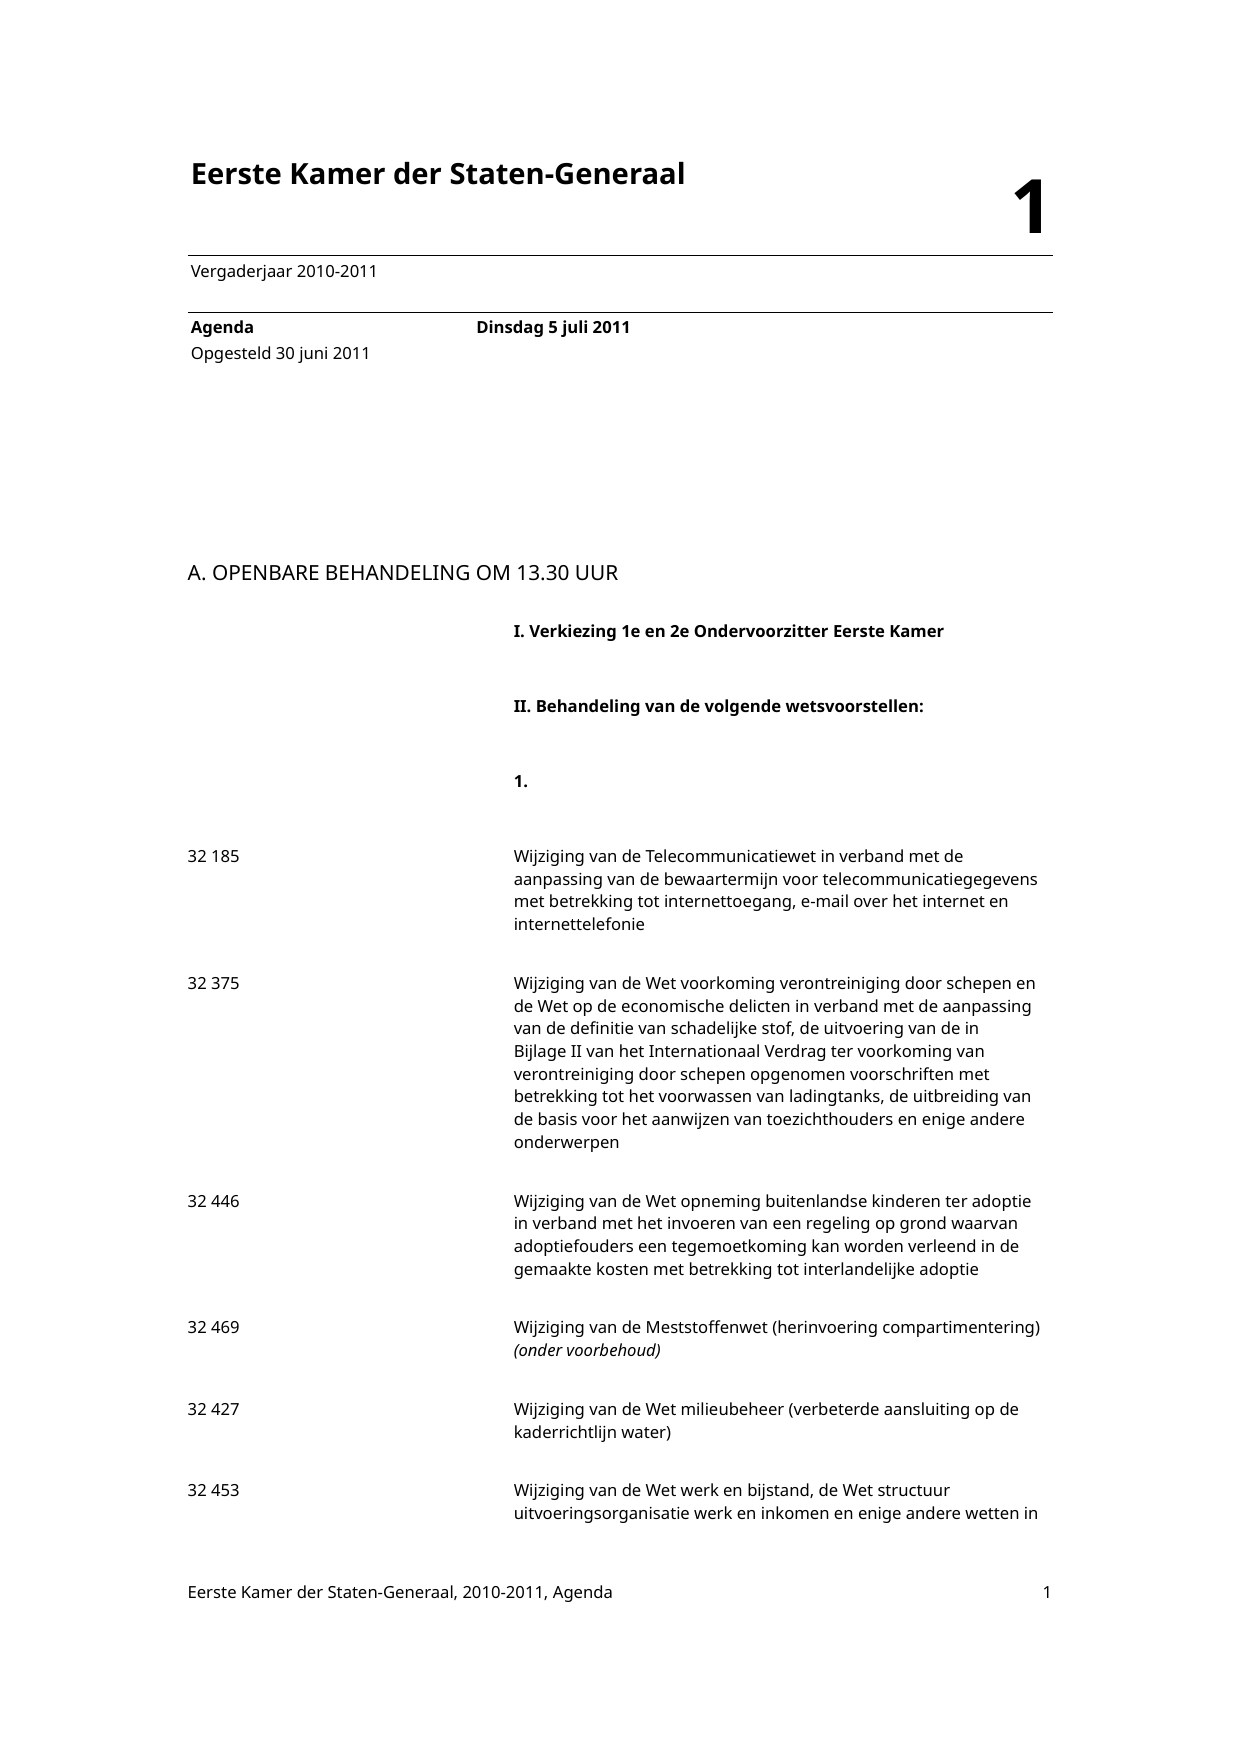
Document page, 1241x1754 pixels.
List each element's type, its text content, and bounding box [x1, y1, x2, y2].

table_cell II. Behandeling van de volgende wetsvoorstellen: [510, 692, 1053, 767]
table_cell [490, 692, 510, 767]
table_cell Dinsdag 5 juli 2011 [473, 313, 1053, 339]
table_cell Wijziging van de Wet voorkoming verontreiniging door schepen en de Wet op de economische delicten in verband met de aanpassing van de definitie van schadelijke stof, de uitvoering van de in Bijlage II van het Internationaal Verdrag ter voorkoming van verontreiniging door schepen opgenomen voorschriften met betrekking tot het voorwassen van ladingtanks, de uitbreiding van de basis voor het aanwijzen van toezichthouders en enige andere onderwerpen [510, 969, 1053, 1186]
table_header 1 [880, 150, 1053, 255]
subtitle A. OPENBARE BEHANDELING OM 13.30 UUR [187, 558, 1053, 587]
table_cell 32 427 [188, 1395, 490, 1476]
table_cell 32 185 [188, 842, 490, 968]
table_header [490, 617, 510, 692]
table_cell [490, 969, 510, 1186]
table_cell Wijziging van de Wet opneming buitenlandse kinderen ter adoptie in verband met het invoeren van een regeling op grond waarvan adoptiefouders een tegemoetkoming kan worden verleend in de gemaakte kosten met betrekking tot interlandelijke adoptie [510, 1186, 1053, 1313]
table_cell Opgesteld 30 juni 2011 [188, 339, 473, 439]
table_cell [490, 1313, 510, 1394]
table_cell Vergaderjaar 2010-2011 [188, 256, 473, 312]
table_cell 32 375 [188, 969, 490, 1186]
table_cell 1. [510, 767, 1053, 842]
table_cell [490, 842, 510, 968]
table_header Eerste Kamer der Staten-Generaal [188, 150, 879, 255]
table_cell Wijziging van de Telecommunicatiewet in verband met de aanpassing van de bewaartermijn voor telecommunicatiegegevens met betrekking tot internettoegang, e-mail over het internet en internettelefonie [510, 842, 1053, 968]
table_cell [188, 767, 490, 842]
table_header [188, 617, 490, 692]
table_cell 32 453 [188, 1476, 490, 1536]
table_cell Wijziging van de Wet werk en bijstand, de Wet structuur uitvoeringsorganisatie werk en inkomen en enige andere wetten in [510, 1476, 1053, 1536]
table_cell Agenda [188, 313, 473, 339]
table_cell [490, 1395, 510, 1476]
table_cell 32 446 [188, 1186, 490, 1313]
table_header I. Verkiezing 1e en 2e Ondervoorzitter Eerste Kamer [510, 617, 1053, 692]
table_cell [473, 256, 1053, 312]
table_cell [490, 767, 510, 842]
table_cell Wijziging van de Wet milieubeheer (verbeterde aansluiting op de kaderrichtlijn water) [510, 1395, 1053, 1476]
table_cell [490, 1476, 510, 1536]
table_cell [188, 692, 490, 767]
table_cell [473, 339, 1053, 439]
table_cell [490, 1186, 510, 1313]
table_cell 32 469 [188, 1313, 490, 1394]
table_cell Wijziging van de Meststoffenwet (herinvoering compartimentering) (onder voorbehoud) [510, 1313, 1053, 1394]
